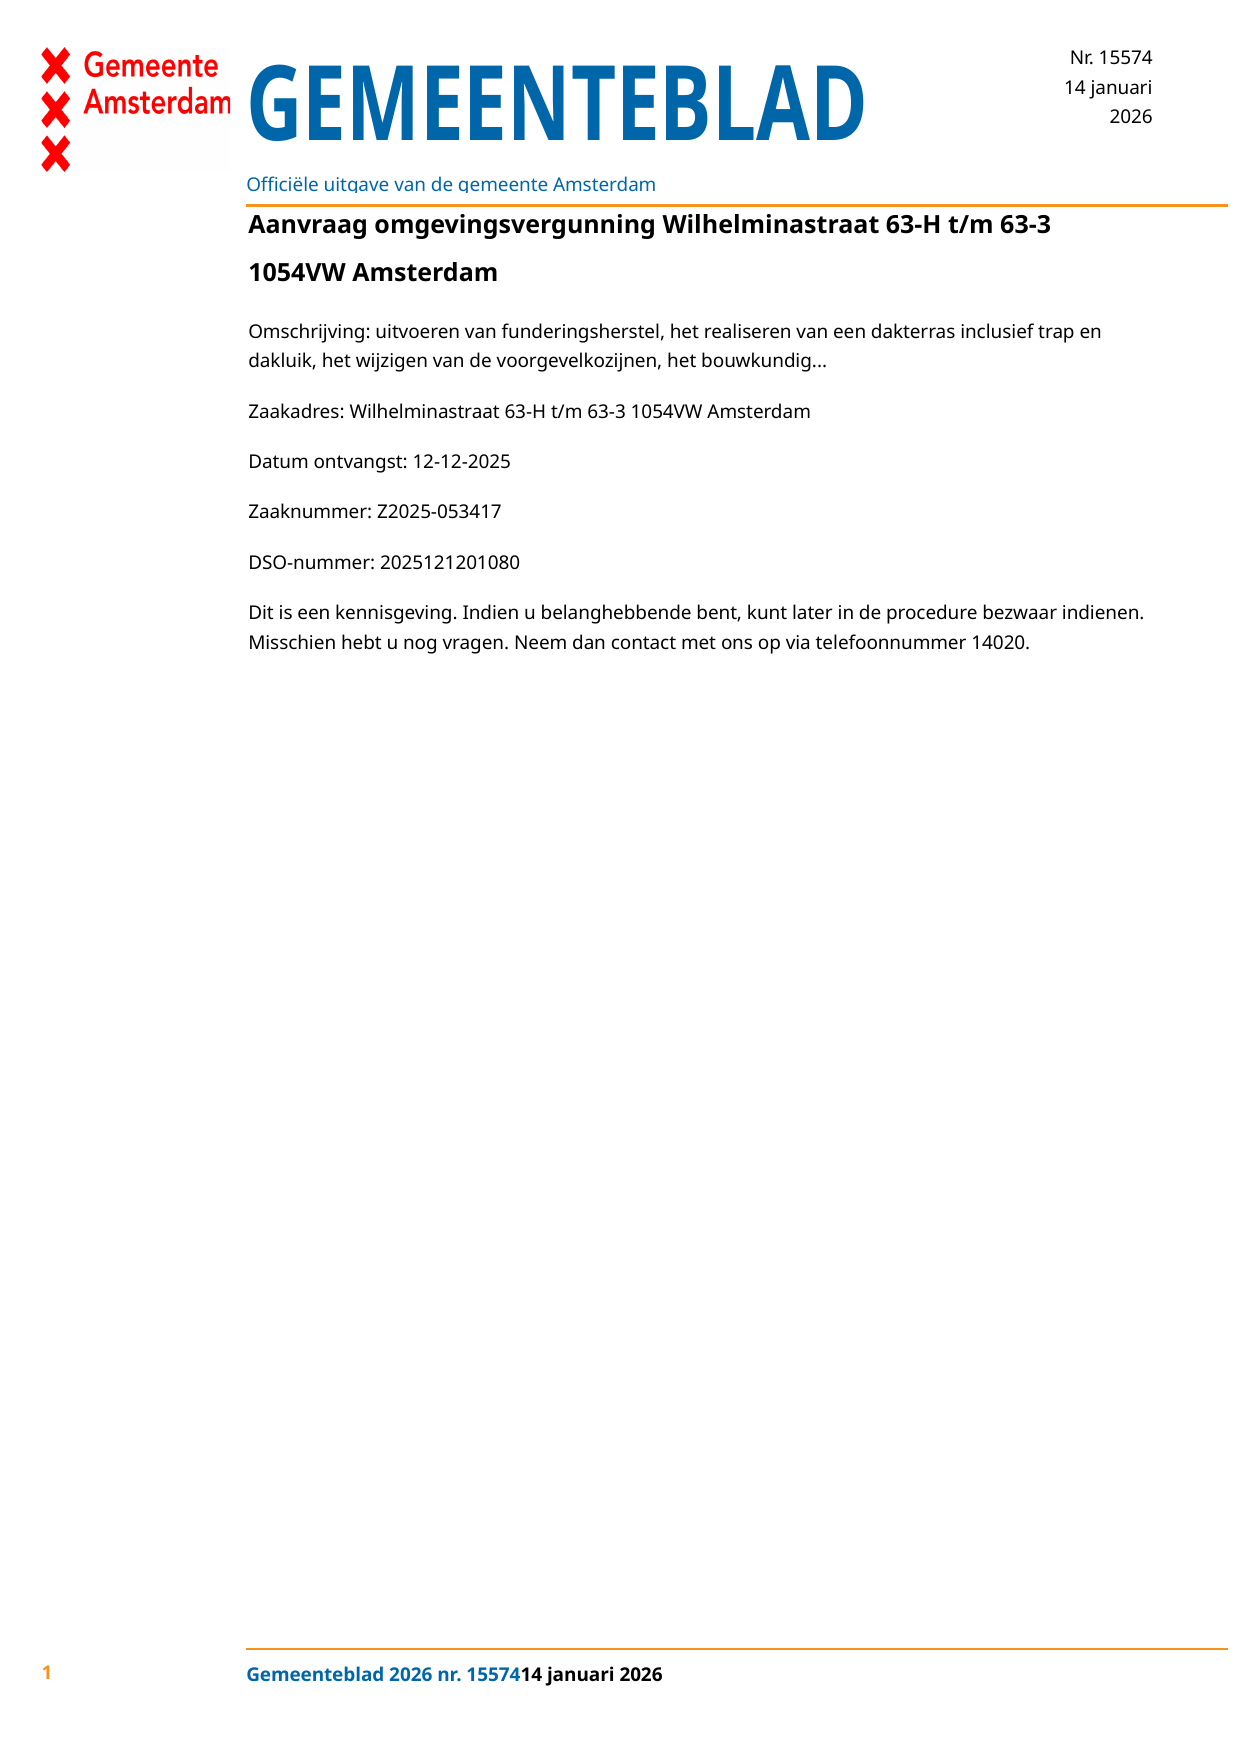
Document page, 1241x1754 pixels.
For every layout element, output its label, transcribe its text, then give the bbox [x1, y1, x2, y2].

text Datum ontvangst: 12-12-2025 [248, 448, 1152, 474]
text Zaakadres: Wilhelminastraat 63-H t/m 63-3 1054VW Amsterdam [248, 398, 1152, 424]
text Omschrijving: uitvoeren van funderingsherstel, het realiseren van een dakterras inclusief trap en dakluik, het wijzigen van de voorgevelkozijnen, het bouwkundig... [248, 318, 1152, 373]
picture [41, 47, 231, 172]
text Aanvraag omgevingsvergunning Wilhelminastraat 63-H t/m 63-3 1054VW Amsterdam [248, 207, 1152, 288]
text DSO-nummer: 2025121201080 [248, 549, 1152, 575]
text Zaaknummer: Z2025-053417 [248, 499, 1152, 524]
text Dit is een kennisgeving. Indien u belanghebbende bent, kunt later in de procedure bezwaar indienen. Misschien hebt u nog vragen. Neem dan contact met ons op via telefoonnummer 14020. [248, 599, 1152, 655]
